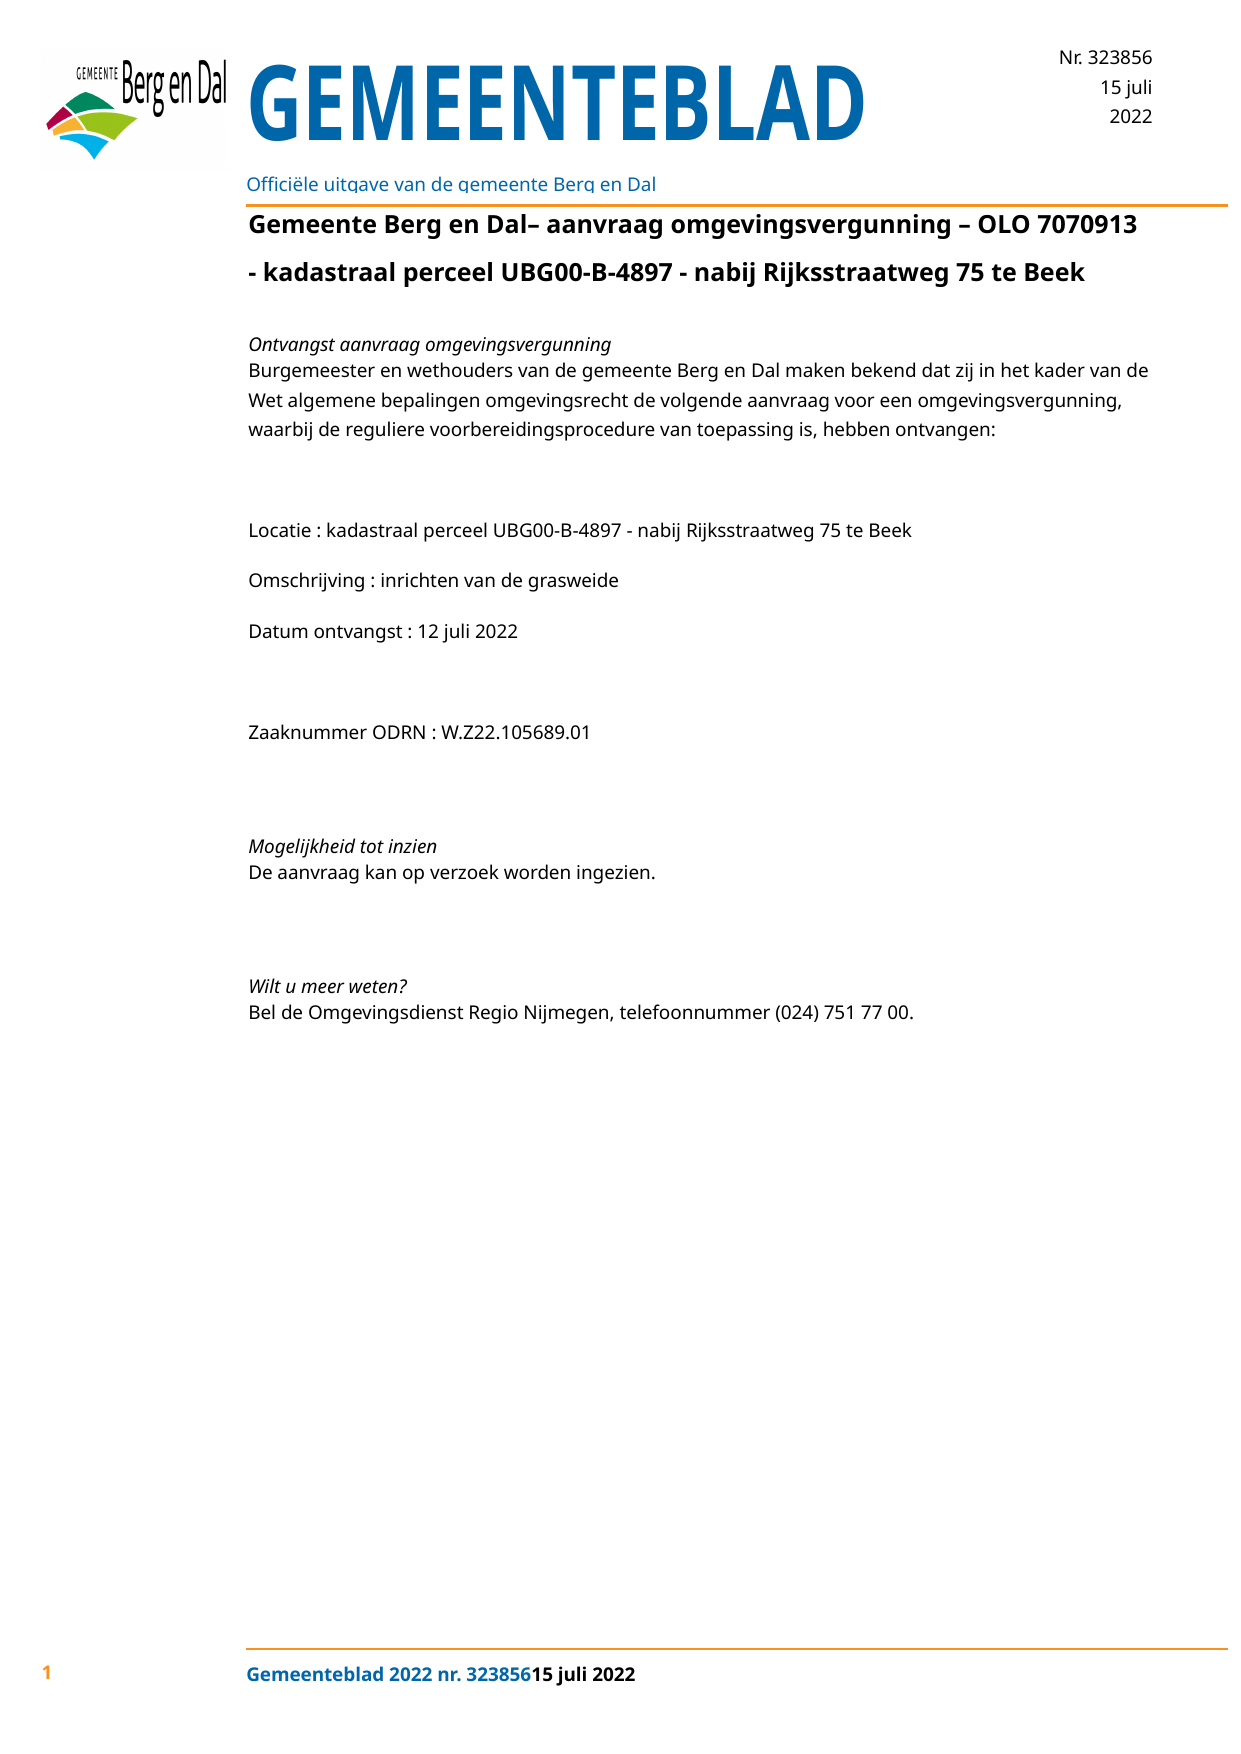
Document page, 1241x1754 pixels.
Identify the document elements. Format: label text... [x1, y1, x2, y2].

text Mogelijkheid tot inzien [248, 833, 1152, 859]
text Datum ontvangst : 12 juli 2022 [248, 618, 1152, 644]
text Ontvangst aanvraag omgevingsvergunning [248, 331, 1152, 357]
text Bel de Omgevingsdienst Regio Nijmegen, telefoonnummer (024) 751 77 00. [248, 999, 1152, 1025]
text Wilt u meer weten? [248, 973, 1152, 999]
picture [41, 47, 231, 172]
text De aanvraag kan op verzoek worden ingezien. [248, 859, 1152, 885]
text Omschrijving : inrichten van de grasweide [248, 568, 1152, 593]
text Zaaknummer ODRN : W.Z22.105689.01 [248, 719, 1152, 744]
text Locatie : kadastraal perceel UBG00-B-4897 - nabij Rijksstraatweg 75 te Beek [248, 517, 1152, 543]
text Gemeente Berg en Dal– aanvraag omgevingsvergunning – OLO 7070913 - kadastraal perceel UBG00-B-4897 - nabij Rijksstraatweg 75 te Beek [248, 207, 1152, 288]
text Burgemeester en wethouders van de gemeente Berg en Dal maken bekend dat zij in het kader van de Wet algemene bepalingen omgevingsrecht de volgende aanvraag voor een omgevingsvergunning, waarbij de reguliere voorbereidingsprocedure van toepassing is, hebben ontvangen: [248, 357, 1152, 442]
